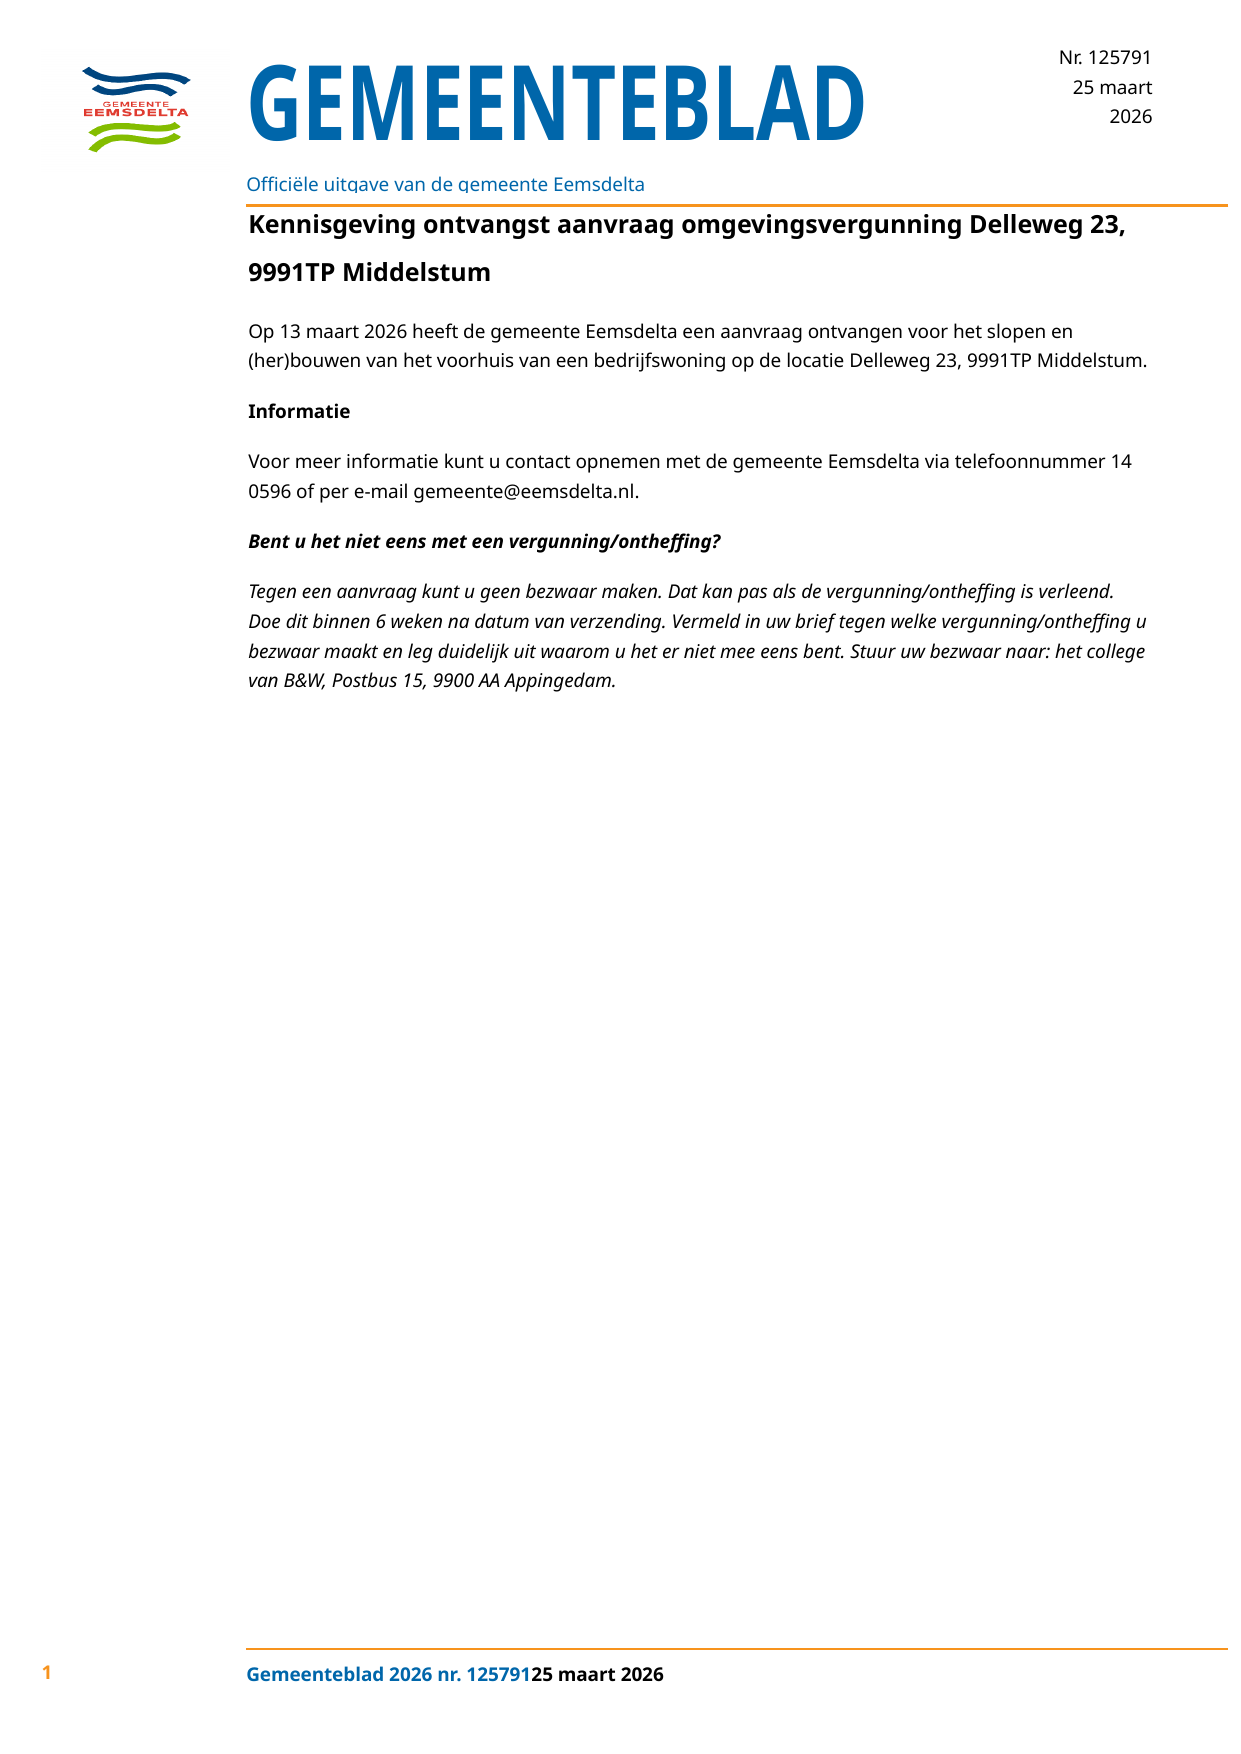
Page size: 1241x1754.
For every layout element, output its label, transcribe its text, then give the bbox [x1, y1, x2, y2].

picture [41, 47, 231, 172]
text Bent u het niet eens met een vergunning/ontheffing? [248, 528, 1152, 554]
text Voor meer informatie kunt u contact opnemen met de gemeente Eemsdelta via telefoonnummer 14 0596 of per e-mail gemeente@eemsdelta.nl. [248, 448, 1152, 504]
text Op 13 maart 2026 heeft de gemeente Eemsdelta een aanvraag ontvangen voor het slopen en (her)bouwen van het voorhuis van een bedrijfswoning op de locatie Delleweg 23, 9991TP Middelstum. [248, 318, 1152, 373]
text Tegen een aanvraag kunt u geen bezwaar maken. Dat kan pas als de vergunning/ontheffing is verleend. Doe dit binnen 6 weken na datum van verzending. Vermeld in uw brief tegen welke vergunning/ontheffing u bezwaar maakt en leg duidelijk uit waarom u het er niet mee eens bent. Stuur uw bezwaar naar: het college van B&W, Postbus 15, 9900 AA Appingedam. [248, 579, 1152, 693]
text Informatie [248, 398, 1152, 424]
text Kennisgeving ontvangst aanvraag omgevingsvergunning Delleweg 23, 9991TP Middelstum [248, 207, 1152, 288]
